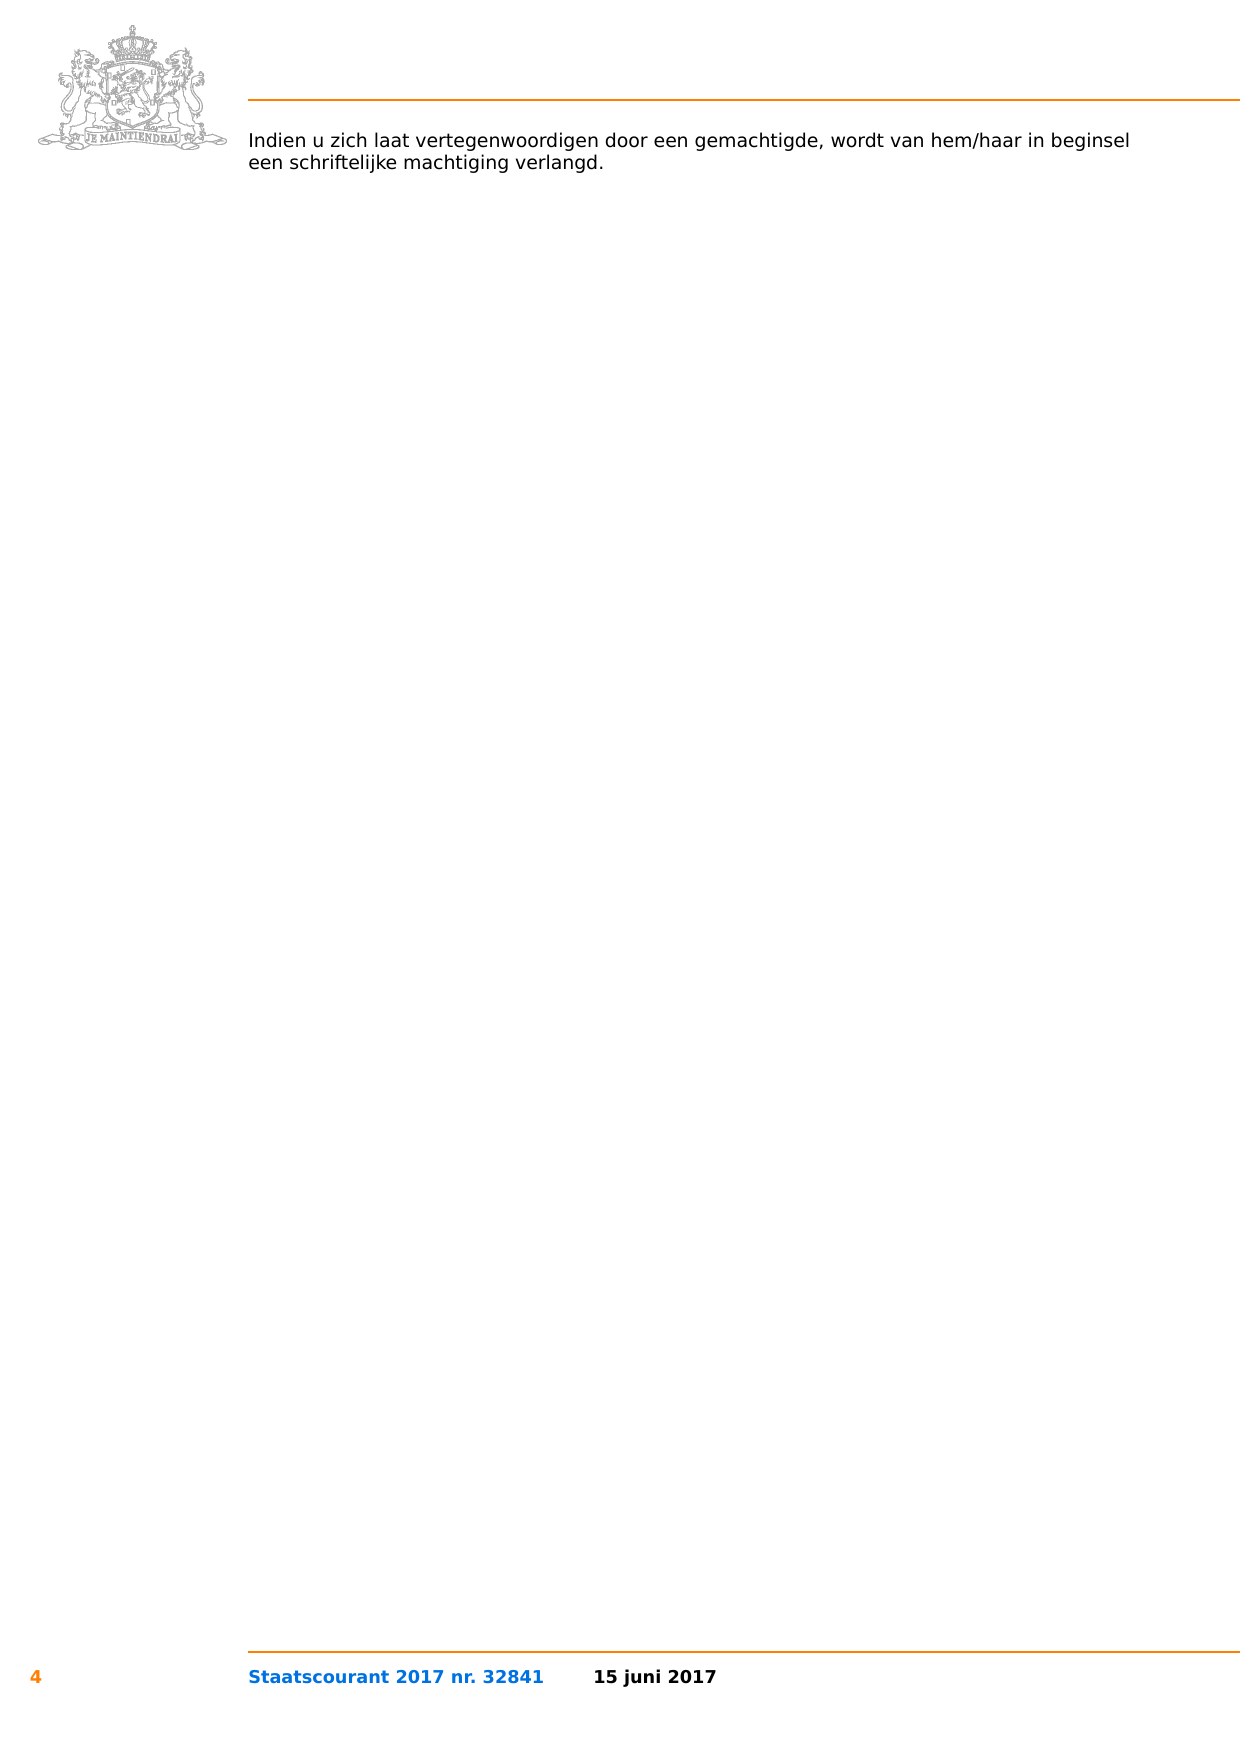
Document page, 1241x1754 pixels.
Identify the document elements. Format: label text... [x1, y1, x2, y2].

picture [38, 25, 227, 150]
text Indien u zich laat vertegenwoordigen door een gemachtigde, wordt van hem/haar in beginsel een schriftelijke machtiging verlangd. [248, 130, 1163, 174]
